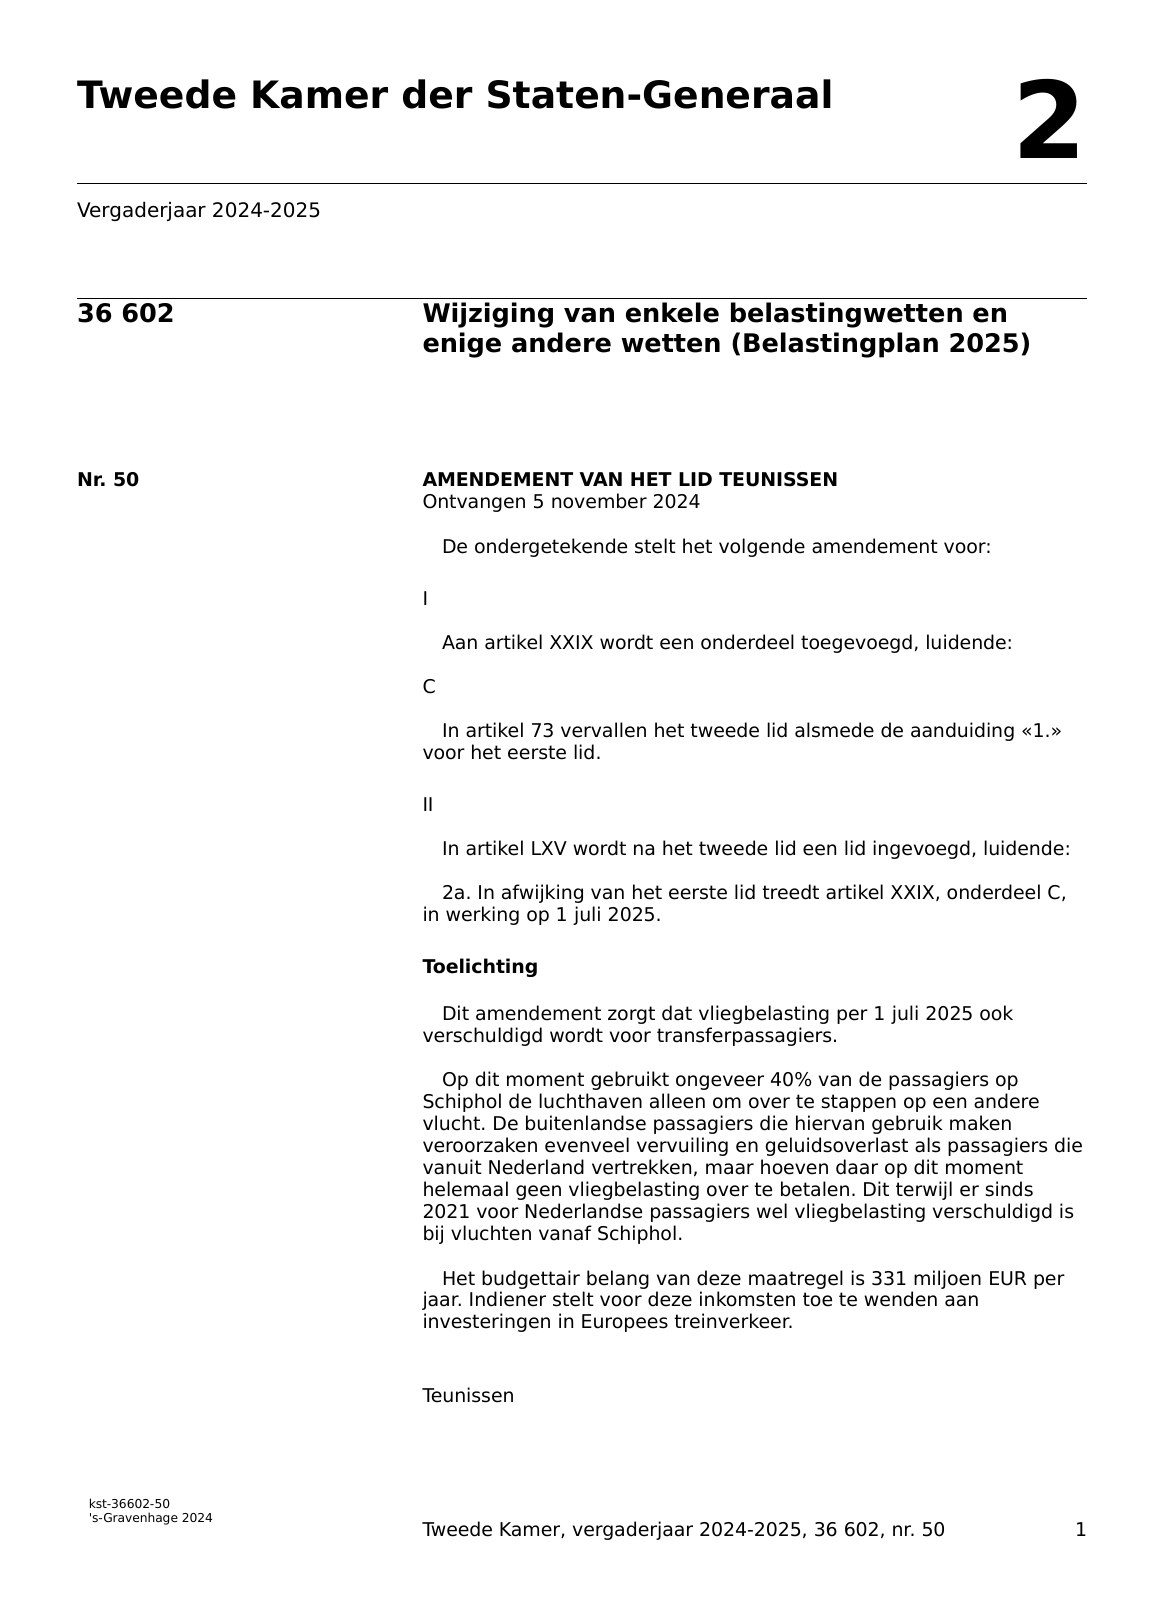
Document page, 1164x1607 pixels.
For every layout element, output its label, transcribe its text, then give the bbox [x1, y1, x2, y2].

subtitle I [422, 587, 1087, 609]
text In artikel LXV wordt na het tweede lid een lid ingevoegd, luidende: [422, 838, 1087, 860]
text In artikel 73 vervallen het tweede lid alsmede de aanduiding «1.» voor het eerste lid. [422, 720, 1087, 764]
text Teunissen [422, 1363, 1087, 1407]
text Op dit moment gebruikt ongeveer 40% van de passagiers op Schiphol de luchthaven alleen om over te stappen op een andere vlucht. De buitenlandse passagiers die hiervan gebruik maken veroorzaken evenveel vervuiling en geluidsoverlast als passagiers die vanuit Nederland vertrekken, maar hoeven daar op dit moment helemaal geen vliegbelasting over te betalen. Dit terwijl er sinds 2021 voor Nederlandse passagiers wel vliegbelasting verschuldigd is bij vluchten vanaf Schiphol. [422, 1069, 1087, 1245]
text Dit amendement zorgt dat vliegbelasting per 1 juli 2025 ook verschuldigd wordt voor transferpassagiers. [422, 1003, 1087, 1047]
subtitle Nr. 50 AMENDEMENT VAN HET LID TEUNISSEN [77, 469, 1087, 491]
table_header Tweede Kamer der Staten-Generaal [77, 59, 886, 183]
text kst-36602-50 [88, 1497, 323, 1511]
table_header 2 [886, 59, 1087, 183]
subtitle Toelichting [422, 956, 1087, 978]
text 2a. In afwijking van het eerste lid treedt artikel XXIX, onderdeel C, in werking op 1 juli 2025. [422, 882, 1087, 926]
text C [422, 676, 1087, 698]
text De ondergetekende stelt het volgende amendement voor: [422, 536, 1087, 557]
text Ontvangen 5 november 2024 [422, 491, 1087, 513]
subtitle 36 602 Wijziging van enkele belastingwetten en enige andere wetten (Belastingplan 2025) [77, 299, 1087, 358]
text 's-Gravenhage 2024 [88, 1511, 323, 1525]
table_cell Vergaderjaar 2024-2025 [77, 184, 1087, 298]
subtitle II [422, 794, 1087, 816]
text Aan artikel XXIX wordt een onderdeel toegevoegd, luidende: [422, 632, 1087, 654]
text Het budgettair belang van deze maatregel is 331 miljoen EUR per jaar. Indiener stelt voor deze inkomsten toe te wenden aan investeringen in Europees treinverkeer. [422, 1267, 1087, 1333]
